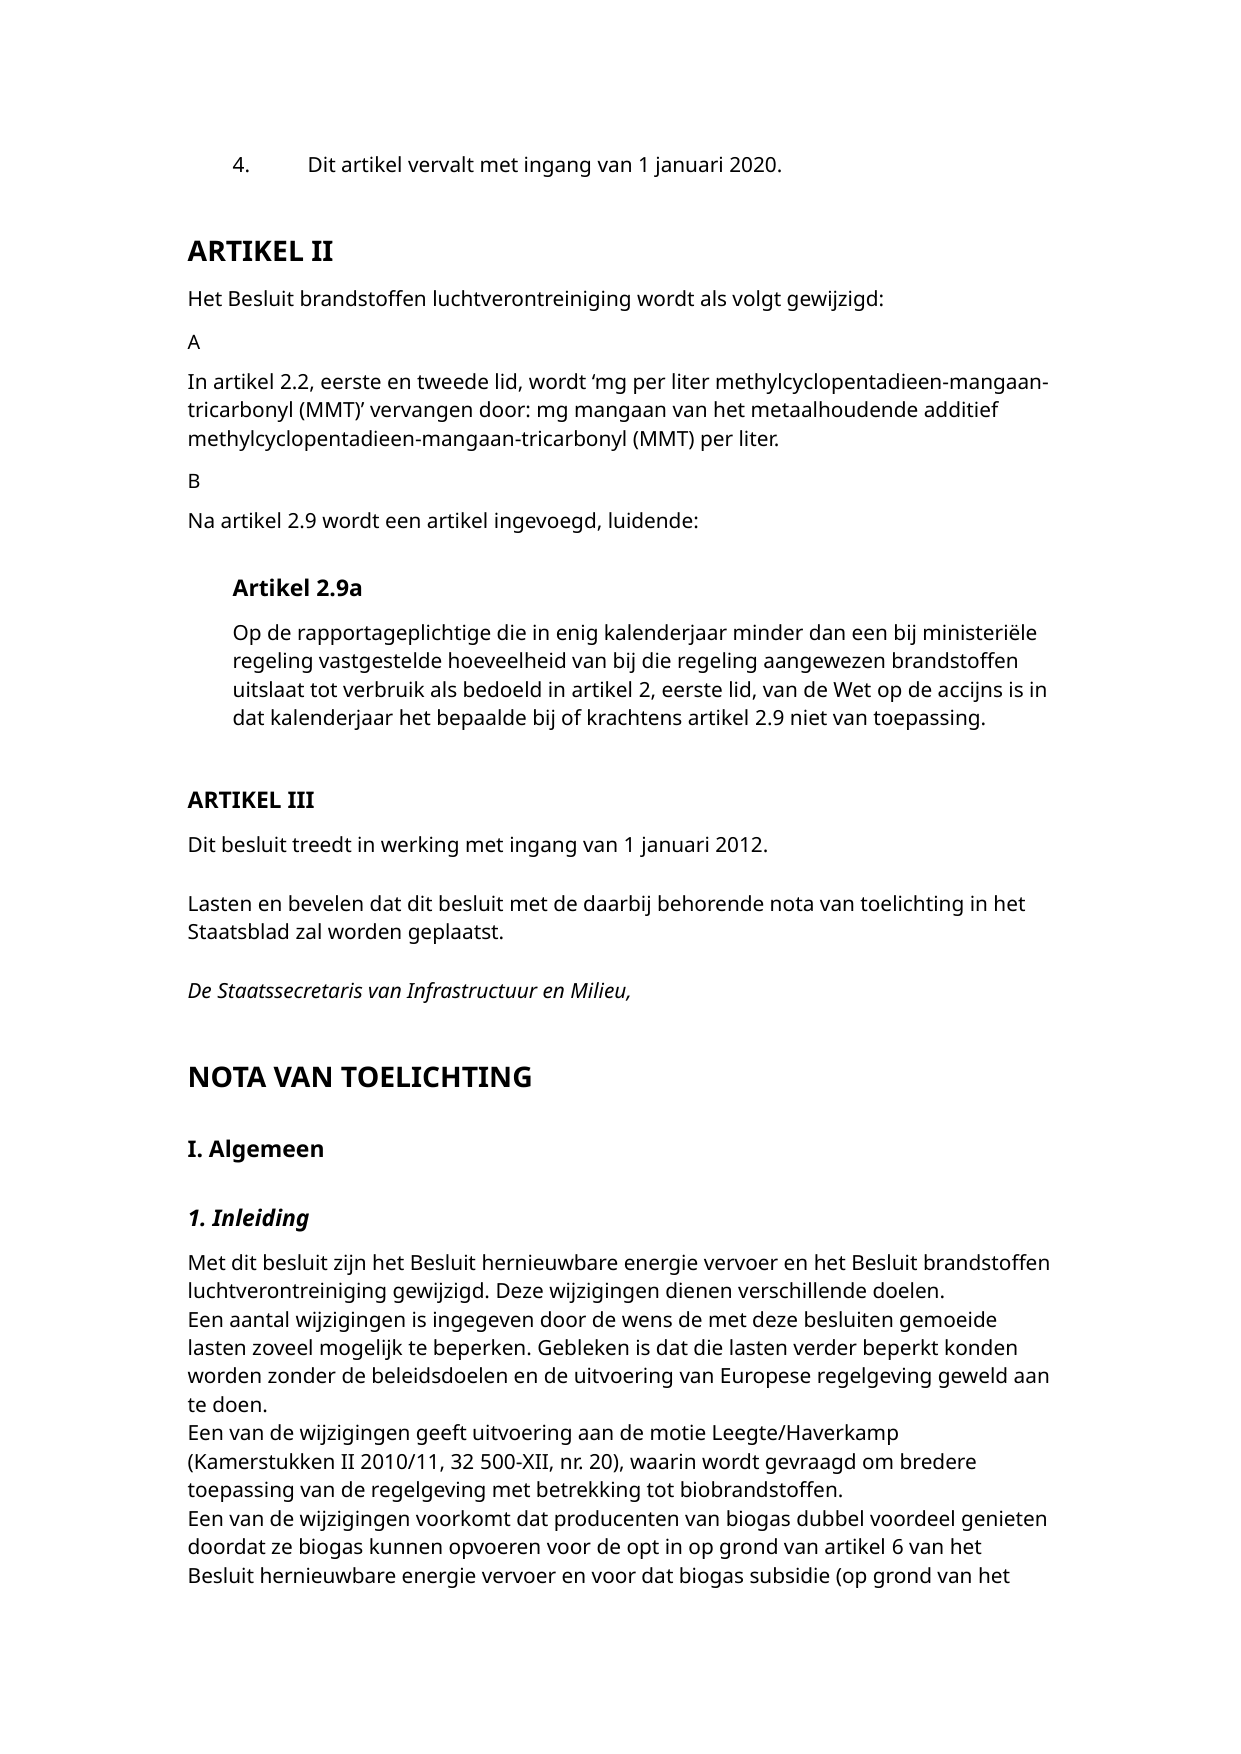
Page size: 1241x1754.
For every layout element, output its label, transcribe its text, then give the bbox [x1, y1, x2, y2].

text Een aantal wijzigingen is ingegeven door de wens de met deze besluiten gemoeide lasten zoveel mogelijk te beperken. Gebleken is dat die lasten verder beperkt konden worden zonder de beleidsdoelen en de uitvoering van Europese regelgeving geweld aan te doen. [187, 1305, 1053, 1418]
text Een van de wijzigingen voorkomt dat producenten van biogas dubbel voordeel genieten doordat ze biogas kunnen opvoeren voor de opt in op grond van artikel 6 van het Besluit hernieuwbare energie vervoer en voor dat biogas subsidie (op grond van het [187, 1504, 1053, 1589]
subtitle I. Algemeen [187, 1133, 1053, 1164]
text B [187, 467, 1053, 494]
text Met dit besluit zijn het Besluit hernieuwbare energie vervoer en het Besluit brandstoffen luchtverontreiniging gewijzigd. Deze wijzigingen dienen verschillende doelen. [187, 1248, 1053, 1305]
text Dit besluit treedt in werking met ingang van 1 januari 2012. [187, 831, 1053, 859]
subtitle Artikel 2.9a [232, 572, 1053, 603]
text Na artikel 2.9 wordt een artikel ingevoegd, luidende: [187, 506, 1053, 534]
subtitle NOTA VAN TOELICHTING [187, 1057, 1053, 1095]
text In artikel 2.2, eerste en tweede lid, wordt ‘mg per liter methylcyclopentadieen-mangaan-tricarbonyl (MMT)’ vervangen door: mg mangaan van het metaalhoudende additief methylcyclopentadieen-mangaan-tricarbonyl (MMT) per liter. [187, 367, 1053, 452]
list Dit artikel vervalt met ingang van 1 januari 2020. [232, 150, 1053, 178]
subtitle ARTIKEL II [187, 231, 1053, 269]
subtitle 1. Inleiding [187, 1202, 1053, 1233]
text Het Besluit brandstoffen luchtverontreiniging wordt als volgt gewijzigd: [187, 284, 1053, 313]
text A [187, 328, 1053, 355]
subtitle ARTIKEL III [187, 784, 1053, 816]
text Lasten en bevelen dat dit besluit met de daarbij behorende nota van toelichting in het Staatsblad zal worden geplaatst. [187, 889, 1053, 946]
text Op de rapportageplichtige die in enig kalenderjaar minder dan een bij ministeriële regeling vastgestelde hoeveelheid van bij die regeling aangewezen brandstoffen uitslaat tot verbruik als bedoeld in artikel 2, eerste lid, van de Wet op de accijns is in dat kalenderjaar het bepaalde bij of krachtens artikel 2.9 niet van toepassing. [232, 618, 1053, 732]
text De Staatssecretaris van Infrastructuur en Milieu, [187, 976, 1053, 1004]
text Een van de wijzigingen geeft uitvoering aan de motie Leegte/Haverkamp (Kamerstukken II 2010/11, 32 500-XII, nr. 20), waarin wordt gevraagd om bredere toepassing van de regelgeving met betrekking tot biobrandstoffen. [187, 1418, 1053, 1504]
